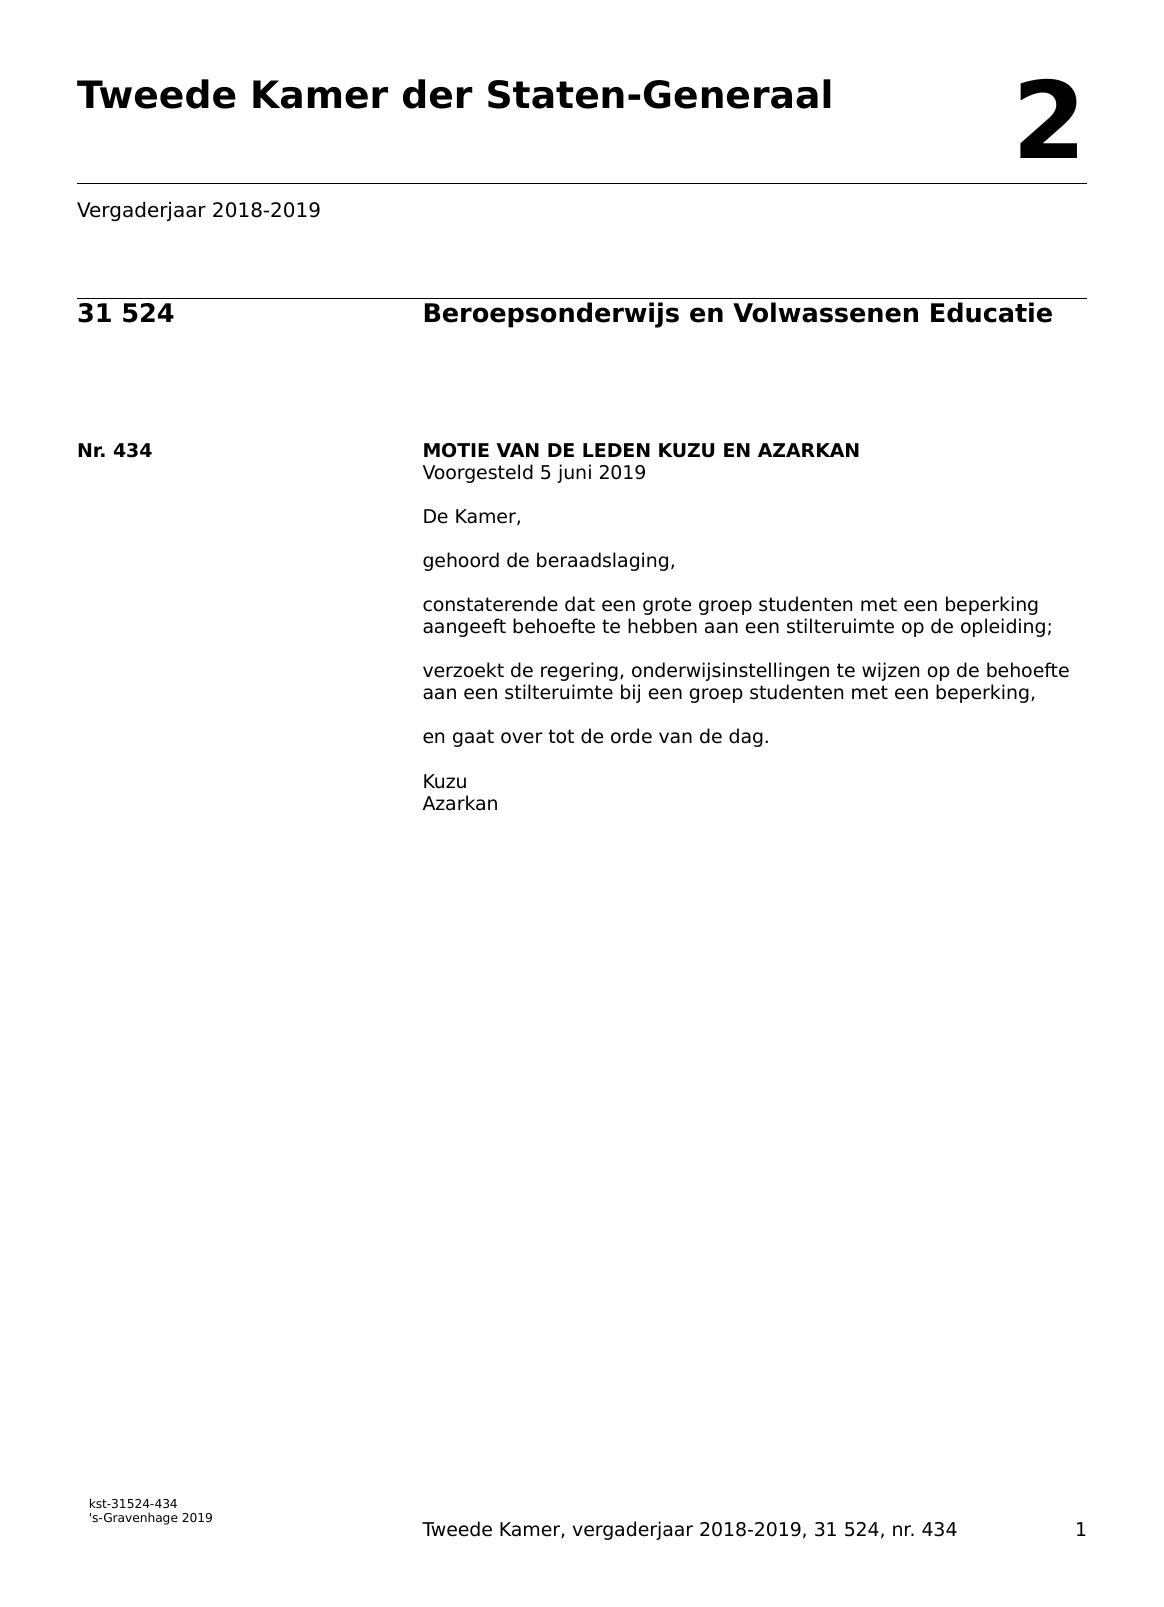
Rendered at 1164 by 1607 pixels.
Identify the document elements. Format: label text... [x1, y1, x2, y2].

text constaterende dat een grote groep studenten met een beperking aangeeft behoefte te hebben aan een stilteruimte op de opleiding; [422, 594, 1087, 638]
text gehoord de beraadslaging, [422, 550, 1087, 572]
text Voorgesteld 5 juni 2019 [422, 462, 1087, 484]
subtitle 31 524 Beroepsonderwijs en Volwassenen Educatie [77, 299, 1087, 329]
table_cell Vergaderjaar 2018-2019 [77, 184, 1087, 298]
text Azarkan [422, 793, 1087, 814]
table_header Tweede Kamer der Staten-Generaal [77, 59, 886, 183]
text en gaat over tot de orde van de dag. [422, 726, 1087, 748]
subtitle Nr. 434 MOTIE VAN DE LEDEN KUZU EN AZARKAN [77, 440, 1087, 462]
table_header 2 [886, 59, 1087, 183]
text De Kamer, [422, 506, 1087, 528]
text kst-31524-434 [88, 1497, 323, 1511]
text verzoekt de regering, onderwijsinstellingen te wijzen op de behoefte aan een stilteruimte bij een groep studenten met een beperking, [422, 660, 1087, 704]
text 's-Gravenhage 2019 [88, 1511, 323, 1525]
text Kuzu [422, 771, 1087, 793]
